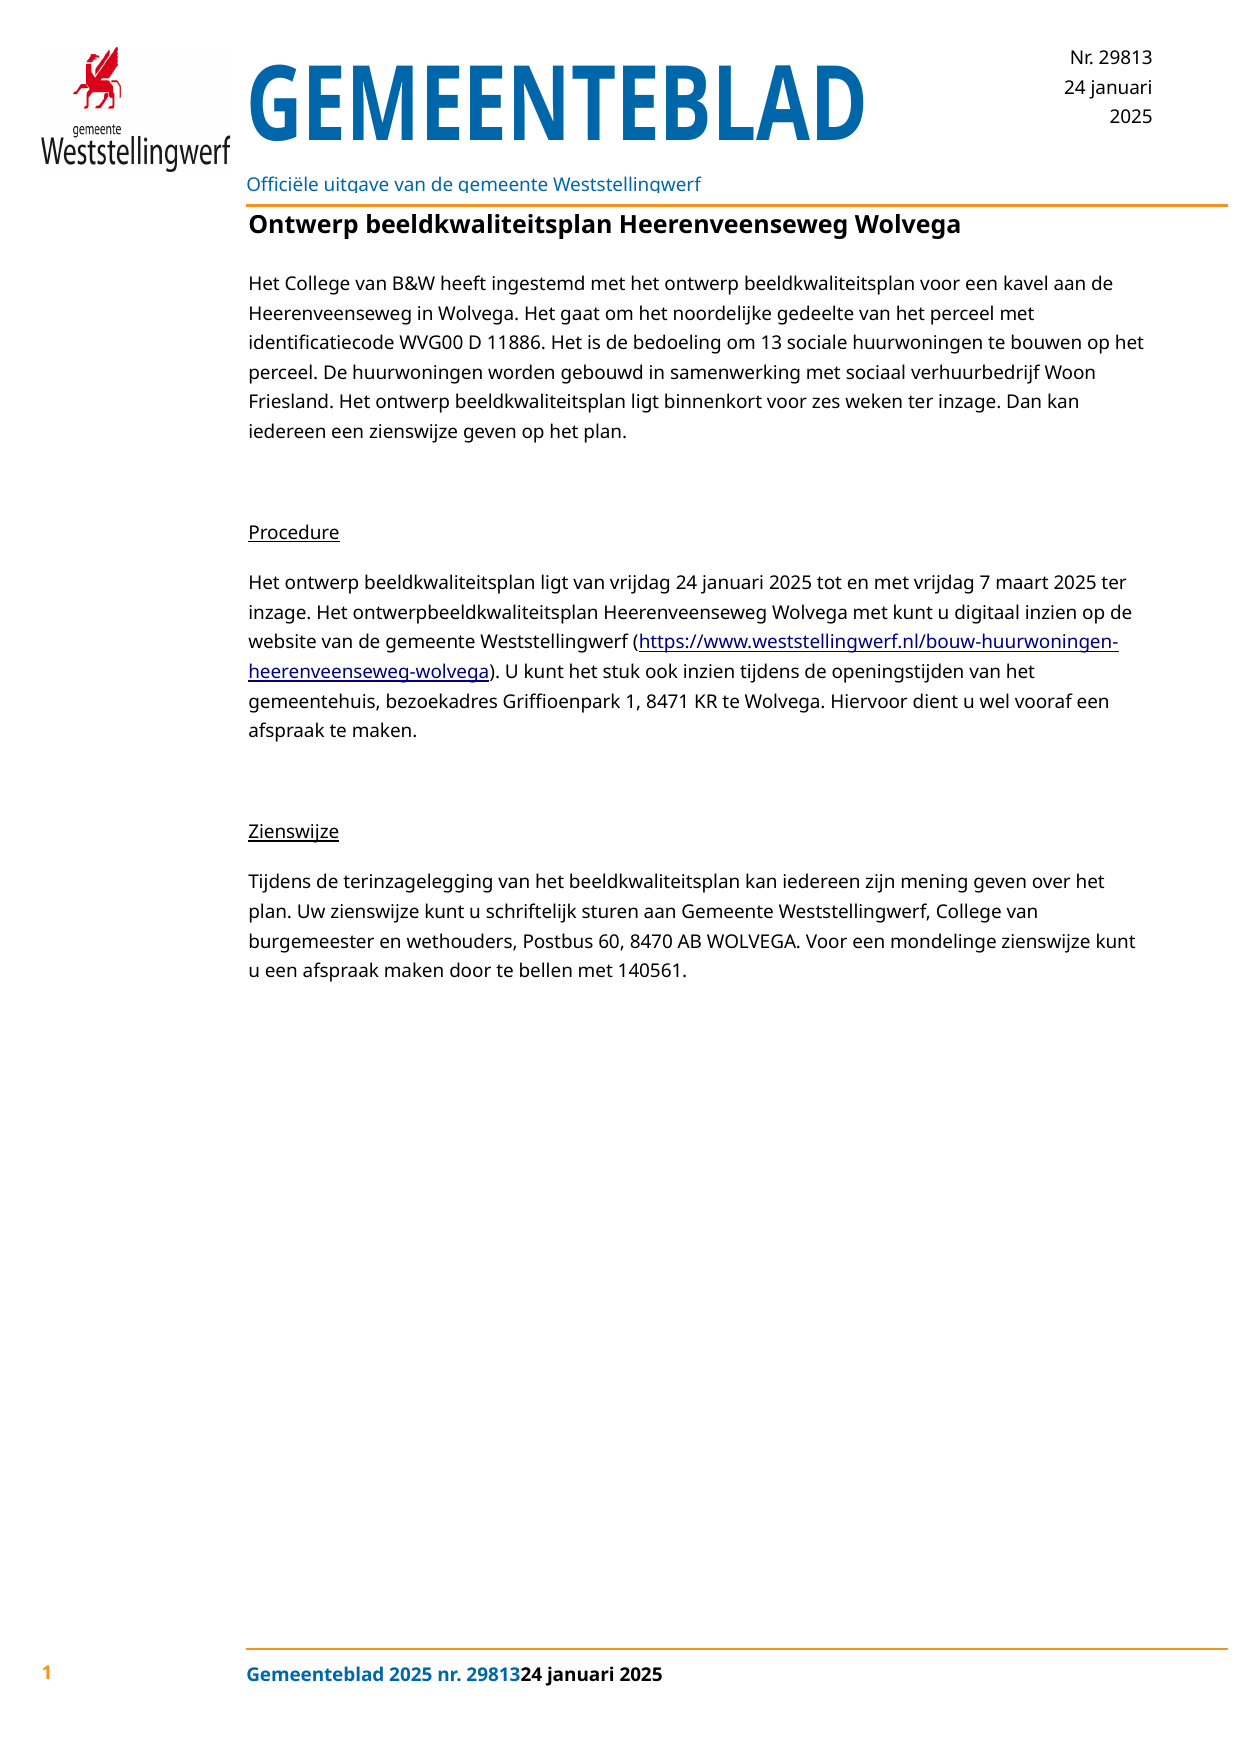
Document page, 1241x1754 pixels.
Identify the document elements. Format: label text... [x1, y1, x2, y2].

text Ontwerp beeldkwaliteitsplan Heerenveenseweg Wolvega [248, 207, 1152, 241]
text Het ontwerp beeldkwaliteitsplan ligt van vrijdag 24 januari 2025 tot en met vrijdag 7 maart 2025 ter inzage. Het ontwerpbeeldkwaliteitsplan Heerenveenseweg Wolvega met kunt u digitaal inzien op de website van de gemeente Weststellingwerf (https://www.weststellingwerf.nl/bouw-huurwoningen-heerenveenseweg-wolvega). U kunt het stuk ook inzien tijdens de openingstijden van het gemeentehuis, bezoekadres Griffioenpark 1, 8471 KR te Wolvega. Hiervoor dient u wel vooraf een afspraak te maken. [248, 569, 1152, 743]
text Procedure [248, 519, 1152, 545]
text Het College van B&W heeft ingestemd met het ontwerp beeldkwaliteitsplan voor een kavel aan de Heerenveenseweg in Wolvega. Het gaat om het noordelijke gedeelte van het perceel met identificatiecode WVG00 D 11886. Het is de bedoeling om 13 sociale huurwoningen te bouwen op het perceel. De huurwoningen worden gebouwd in samenwerking met sociaal verhuurbedrijf Woon Friesland. Het ontwerp beeldkwaliteitsplan ligt binnenkort voor zes weken ter inzage. Dan kan iedereen een zienswijze geven op het plan. [248, 270, 1152, 444]
picture [41, 47, 231, 172]
text Zienswijze [248, 818, 1152, 844]
text Tijdens de terinzagelegging van het beeldkwaliteitsplan kan iedereen zijn mening geven over het plan. Uw zienswijze kunt u schriftelijk sturen aan Gemeente Weststellingwerf, College van burgemeester en wethouders, Postbus 60, 8470 AB WOLVEGA. Voor een mondelinge zienswijze kunt u een afspraak maken door te bellen met 140561. [248, 869, 1152, 983]
